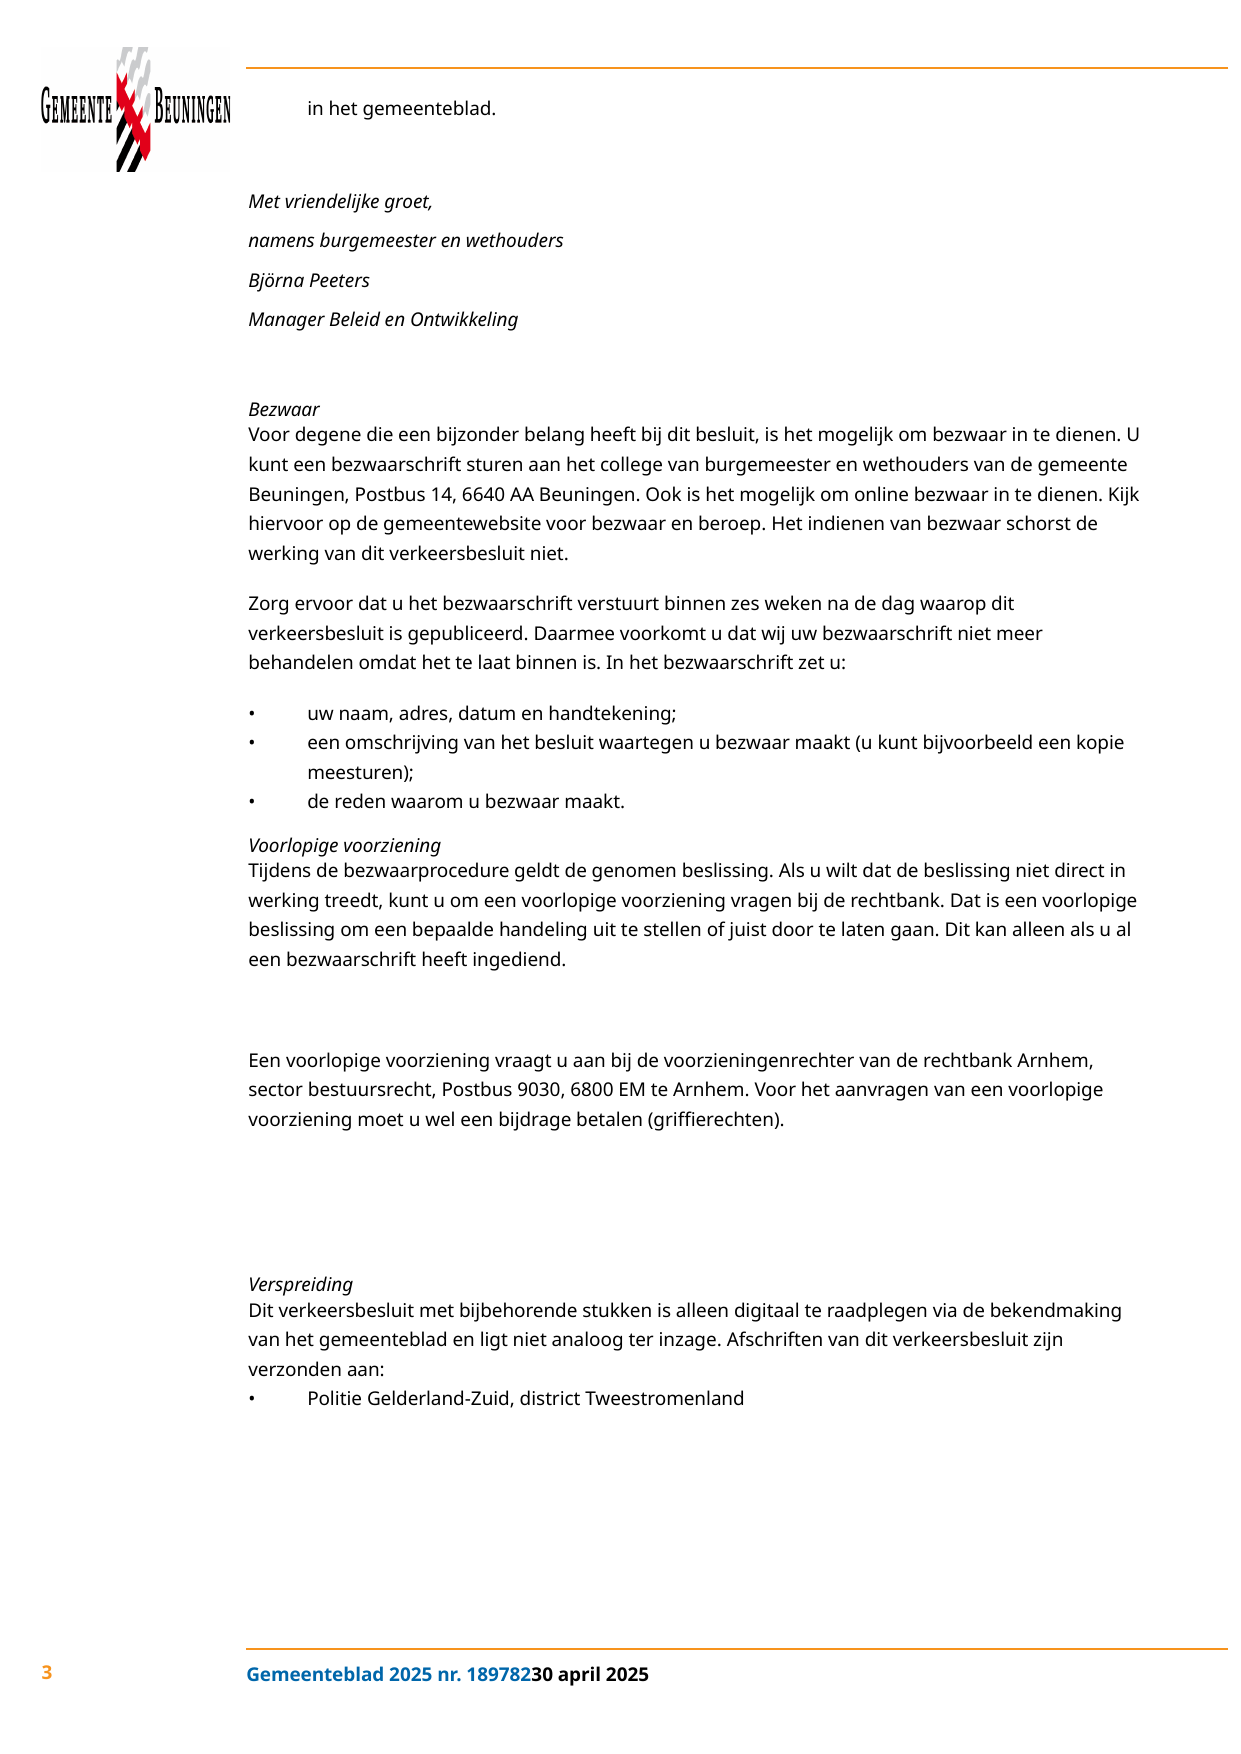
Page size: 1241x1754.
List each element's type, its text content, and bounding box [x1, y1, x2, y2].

text namens burgemeester en wethouders [248, 228, 1152, 253]
text Voorlopige voorziening [248, 832, 1152, 857]
list de reden waarom u bezwaar maakt. [248, 789, 1152, 814]
text Dit verkeersbesluit met bijbehorende stukken is alleen digitaal te raadplegen via de bekendmaking van het gemeenteblad en ligt niet analoog ter inzage. Afschriften van dit verkeersbesluit zijn verzonden aan: [248, 1297, 1152, 1382]
list uw naam, adres, datum en handtekening; [248, 700, 1152, 726]
text Tijdens de bezwaarprocedure geldt de genomen beslissing. Als u wilt dat de beslissing niet direct in werking treedt, kunt u om een voorlopige voorziening vragen bij de rechtbank. Dat is een voorlopige beslissing om een bepaalde handeling uit te stellen of juist door te laten gaan. Dit kan alleen als u al een bezwaarschrift heeft ingediend. [248, 857, 1152, 972]
text Voor degene die een bijzonder belang heeft bij dit besluit, is het mogelijk om bezwaar in te dienen. U kunt een bezwaarschrift sturen aan het college van burgemeester en wethouders van de gemeente Beuningen, Postbus 14, 6640 AA Beuningen. Ook is het mogelijk om online bezwaar in te dienen. Kijk hiervoor op de gemeentewebsite voor bezwaar en beroep. Het indienen van bezwaar schorst de werking van dit verkeersbesluit niet. [248, 422, 1152, 566]
text Bezwaar [248, 396, 1152, 422]
list Politie Gelderland-Zuid, district Tweestromenland [248, 1386, 1152, 1411]
picture [41, 47, 231, 172]
text Björna Peeters [248, 267, 1152, 293]
text Manager Beleid en Ontwikkeling [248, 306, 1152, 332]
text Zorg ervoor dat u het bezwaarschrift verstuurt binnen zes weken na de dag waarop dit verkeersbesluit is gepubliceerd. Daarmee voorkomt u dat wij uw bezwaarschrift niet meer behandelen omdat het te laat binnen is. In het bezwaarschrift zet u: [248, 590, 1152, 675]
text Met vriendelijke groet, [248, 188, 1152, 214]
list een omschrijving van het besluit waartegen u bezwaar maakt (u kunt bijvoorbeeld een kopie meesturen); [248, 729, 1152, 785]
list in het gemeenteblad. [248, 95, 1152, 121]
text Een voorlopige voorziening vraagt u aan bij de voorzieningenrechter van de rechtbank Arnhem, sector bestuursrecht, Postbus 9030, 6800 EM te Arnhem. Voor het aanvragen van een voorlopige voorziening moet u wel een bijdrage betalen (griffierechten). [248, 1047, 1152, 1132]
text Verspreiding [248, 1271, 1152, 1297]
